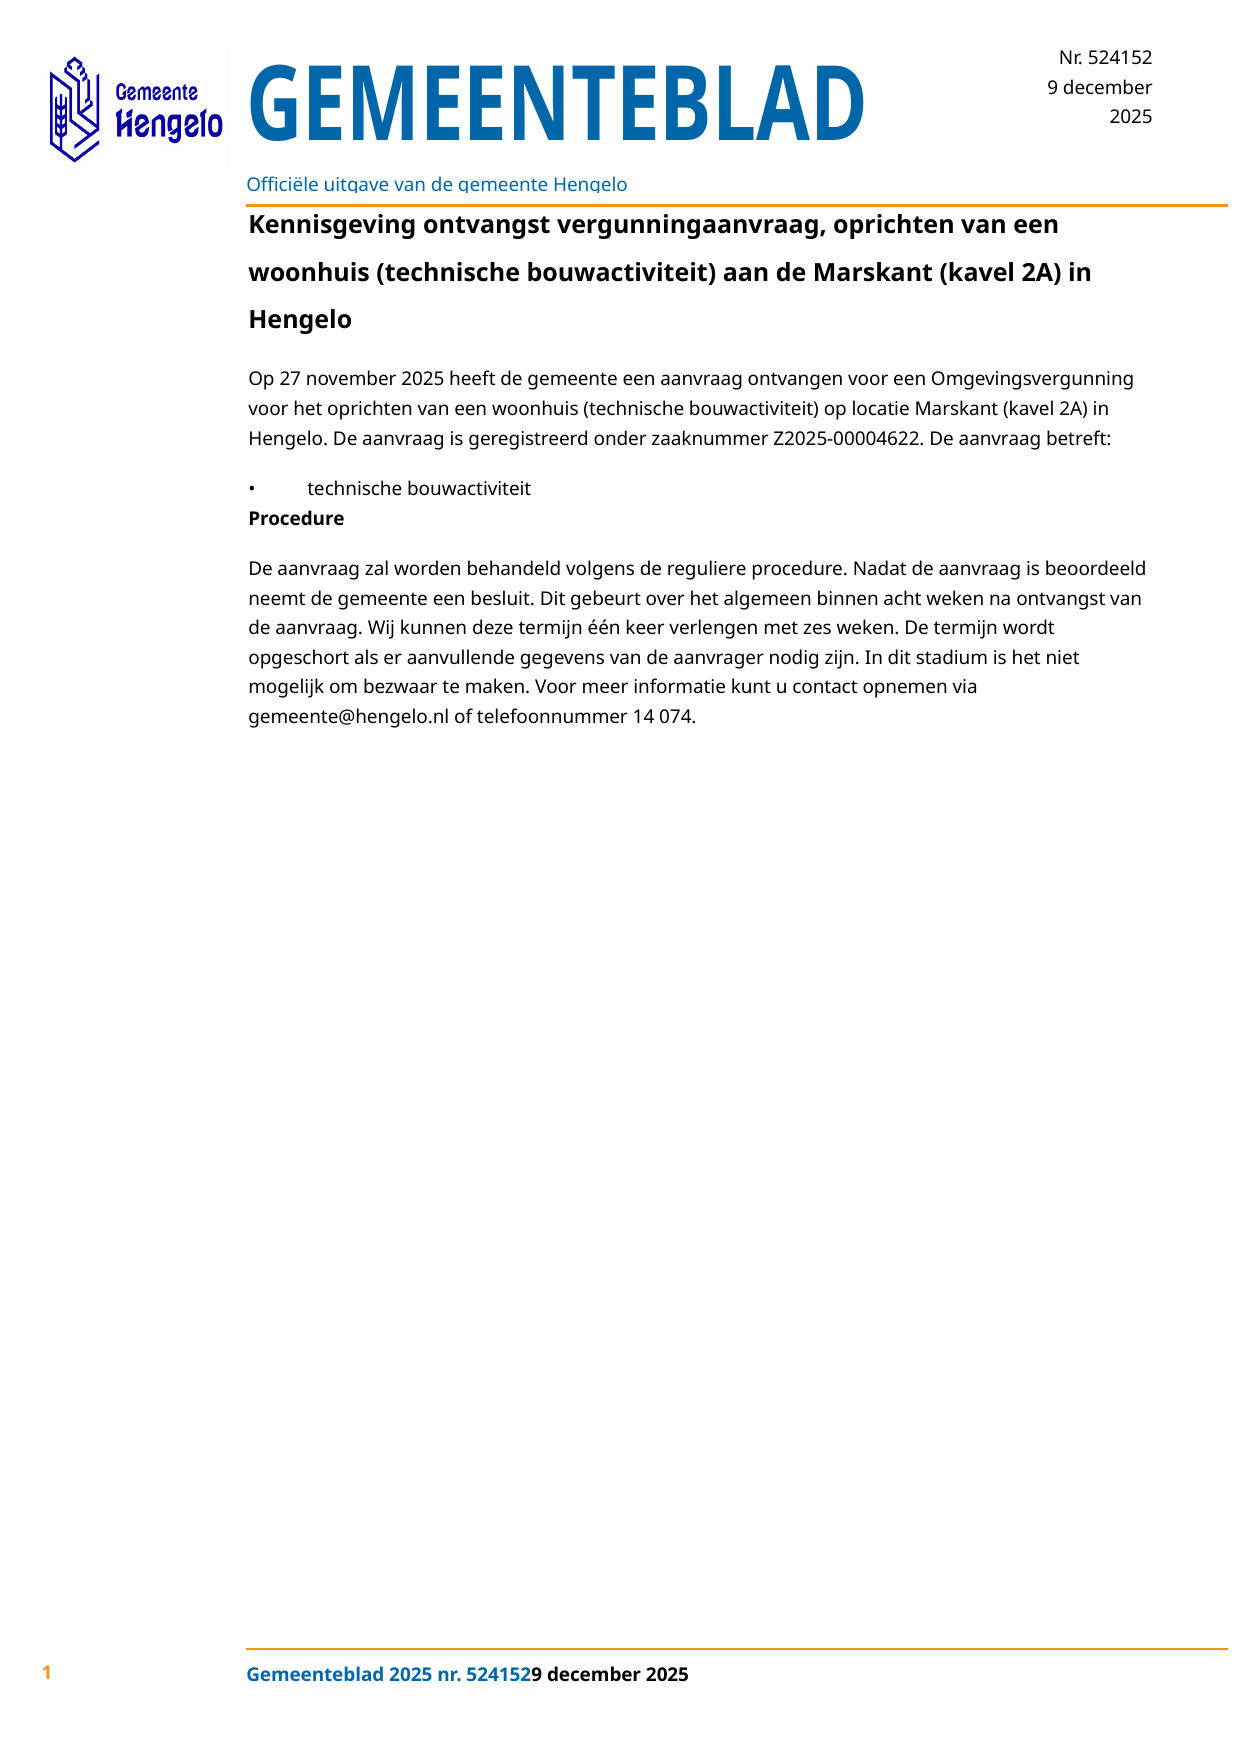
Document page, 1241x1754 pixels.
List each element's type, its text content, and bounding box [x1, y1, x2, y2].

list technische bouwactiviteit [248, 475, 1152, 501]
text Op 27 november 2025 heeft de gemeente een aanvraag ontvangen voor een Omgevingsvergunning voor het oprichten van een woonhuis (technische bouwactiviteit) op locatie Marskant (kavel 2A) in Hengelo. De aanvraag is geregistreerd onder zaaknummer Z2025-00004622. De aanvraag betreft: [248, 366, 1152, 450]
text De aanvraag zal worden behandeld volgens de reguliere procedure. Nadat de aanvraag is beoordeeld neemt de gemeente een besluit. Dit gebeurt over het algemeen binnen acht weken na ontvangst van de aanvraag. Wij kunnen deze termijn één keer verlengen met zes weken. De termijn wordt opgeschort als er aanvullende gegevens van de aanvrager nodig zijn. In dit stadium is het niet mogelijk om bezwaar te maken. Voor meer informatie kunt u contact opnemen via gemeente@hengelo.nl of telefoonnummer 14 074. [248, 555, 1152, 729]
text Kennisgeving ontvangst vergunningaanvraag, oprichten van een woonhuis (technische bouwactiviteit) aan de Marskant (kavel 2A) in Hengelo [248, 207, 1152, 336]
text Procedure [248, 505, 1152, 530]
picture [41, 47, 231, 172]
